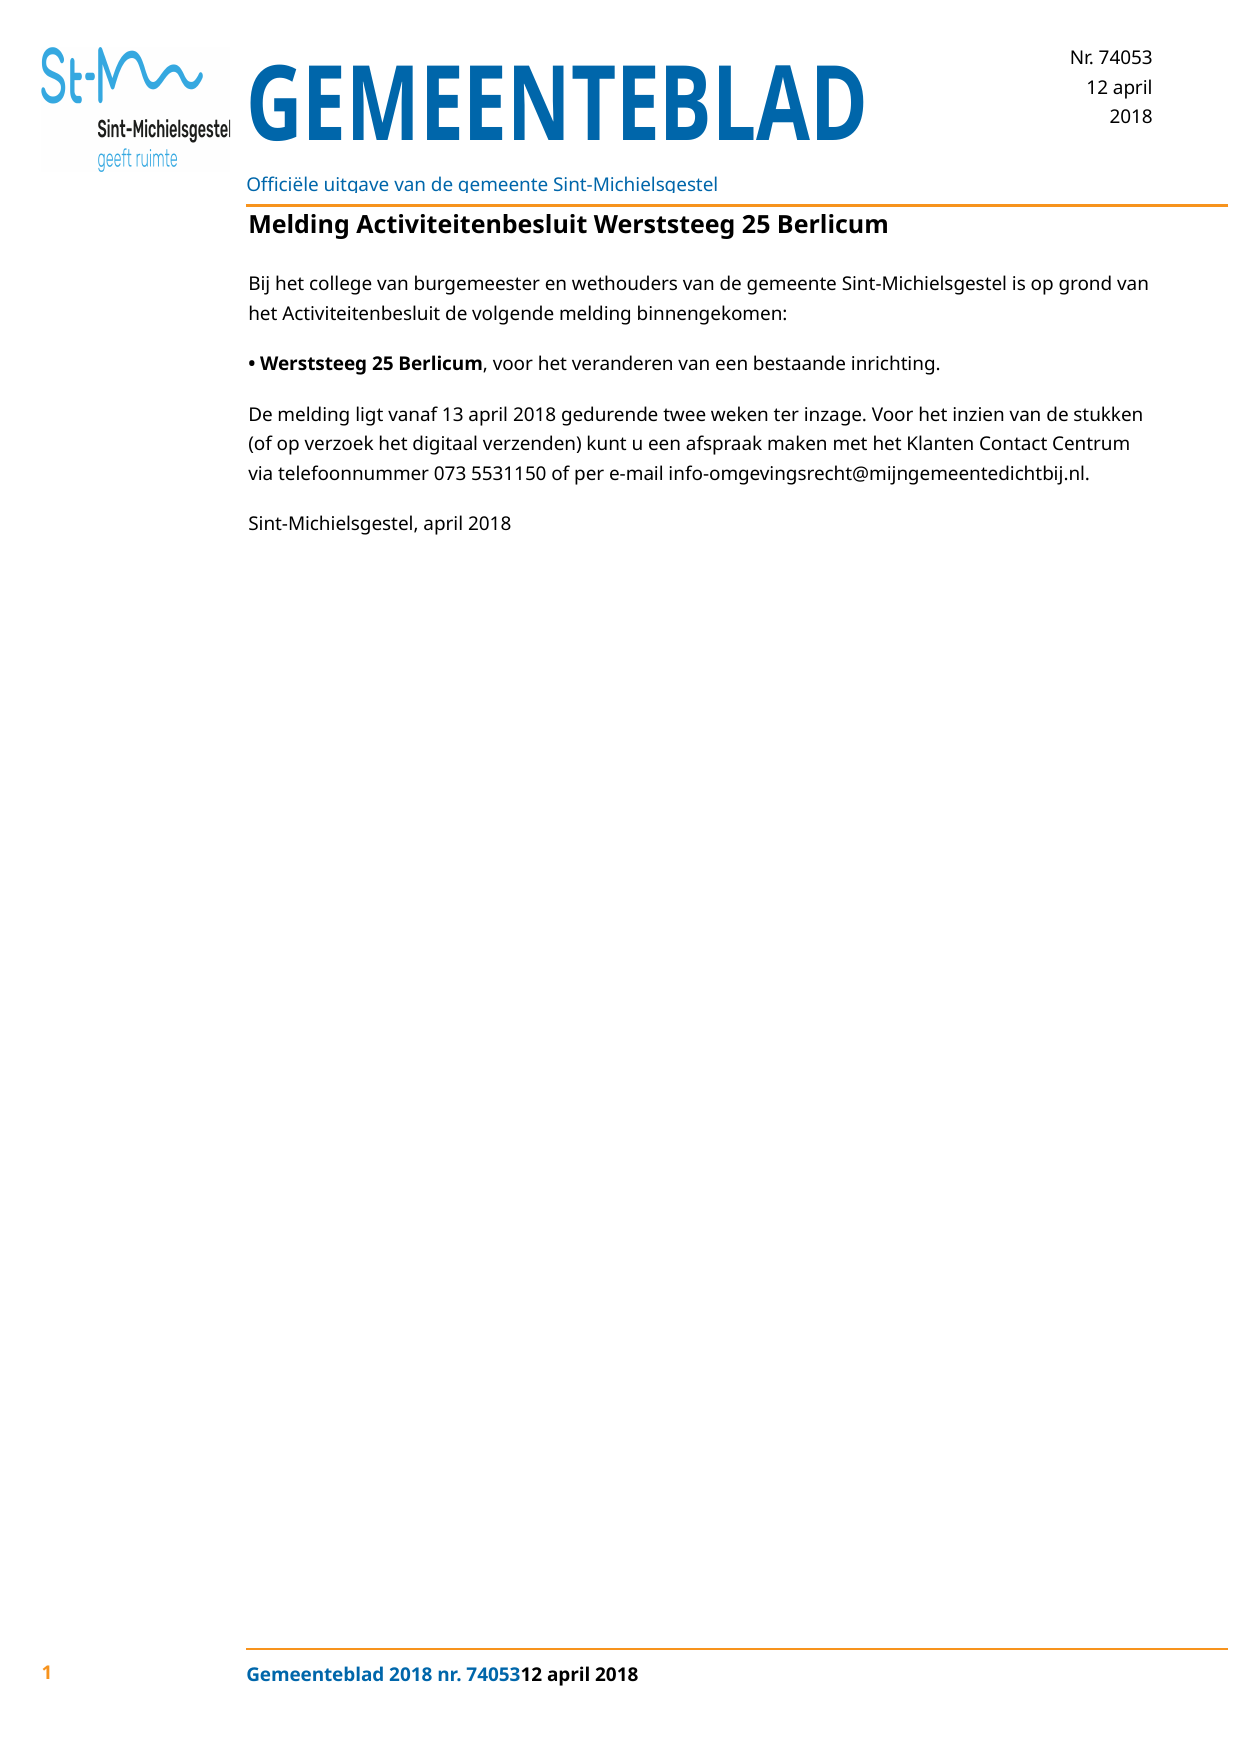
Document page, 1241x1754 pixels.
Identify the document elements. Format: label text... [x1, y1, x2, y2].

text • Werststeeg 25 Berlicum, voor het veranderen van een bestaande inrichting. [248, 350, 1152, 376]
text Sint-Michielsgestel, april 2018 [248, 510, 1152, 536]
text De melding ligt vanaf 13 april 2018 gedurende twee weken ter inzage. Voor het inzien van de stukken (of op verzoek het digitaal verzenden) kunt u een afspraak maken met het Klanten Contact Centrum via telefoonnummer 073 5531150 of per e-mail info-omgevingsrecht@mijngemeentedichtbij.nl. [248, 401, 1152, 486]
text Melding Activiteitenbesluit Werststeeg 25 Berlicum [248, 207, 1152, 241]
text Bij het college van burgemeester en wethouders van de gemeente Sint-Michielsgestel is op grond van het Activiteitenbesluit de volgende melding binnengekomen: [248, 270, 1152, 326]
picture [41, 47, 231, 172]
